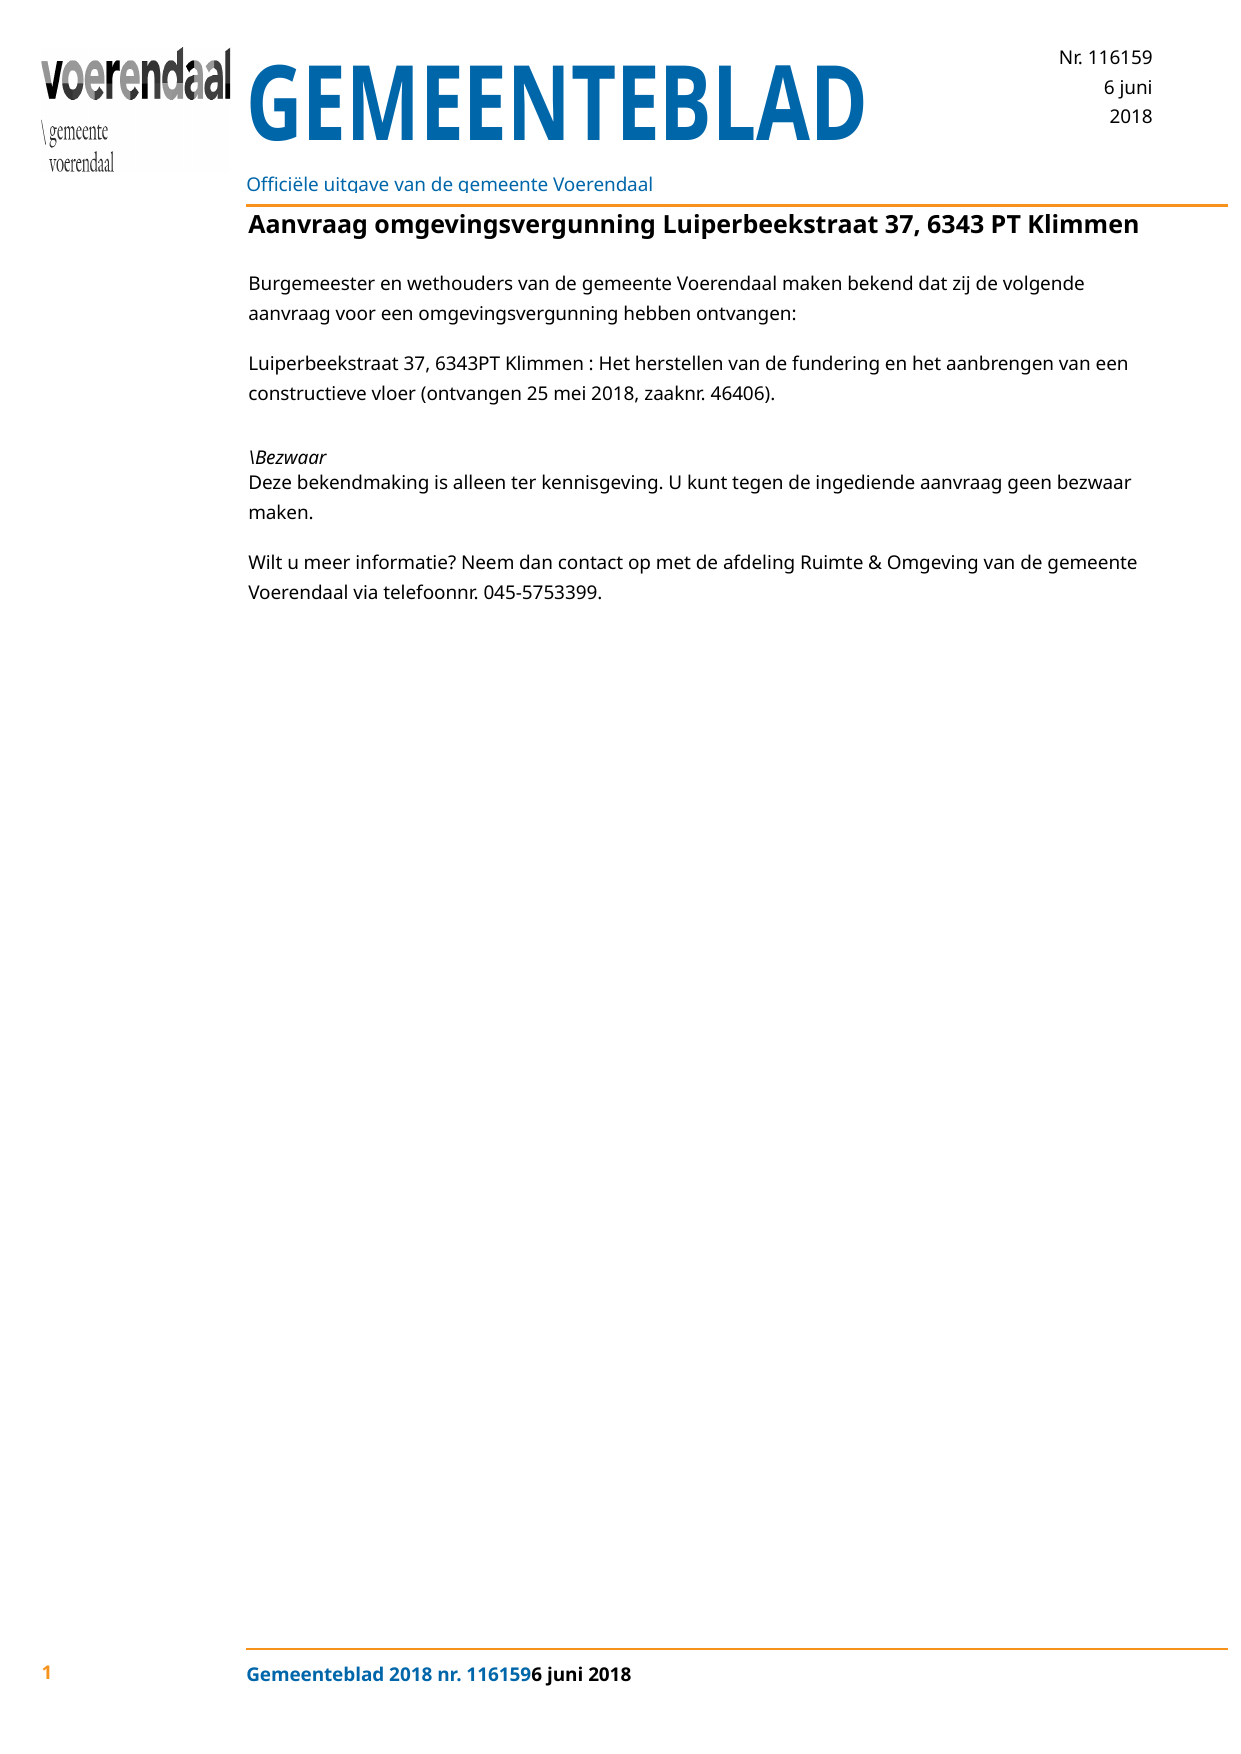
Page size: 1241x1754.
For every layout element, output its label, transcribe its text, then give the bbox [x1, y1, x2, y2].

text Deze bekendmaking is alleen ter kennisgeving. U kunt tegen de ingediende aanvraag geen bezwaar maken. [248, 469, 1152, 525]
text Wilt u meer informatie? Neem dan contact op met de afdeling Ruimte & Omgeving van de gemeente Voerendaal via telefoonnr. 045-5753399. [248, 549, 1152, 605]
picture [41, 47, 231, 172]
text \Bezwaar [248, 444, 1152, 469]
text Burgemeester en wethouders van de gemeente Voerendaal maken bekend dat zij de volgende aanvraag voor een omgevingsvergunning hebben ontvangen: [248, 270, 1152, 326]
text Aanvraag omgevingsvergunning Luiperbeekstraat 37, 6343 PT Klimmen [248, 207, 1152, 241]
text Luiperbeekstraat 37, 6343PT Klimmen : Het herstellen van de fundering en het aanbrengen van een constructieve vloer (ontvangen 25 mei 2018, zaaknr. 46406). [248, 350, 1152, 406]
